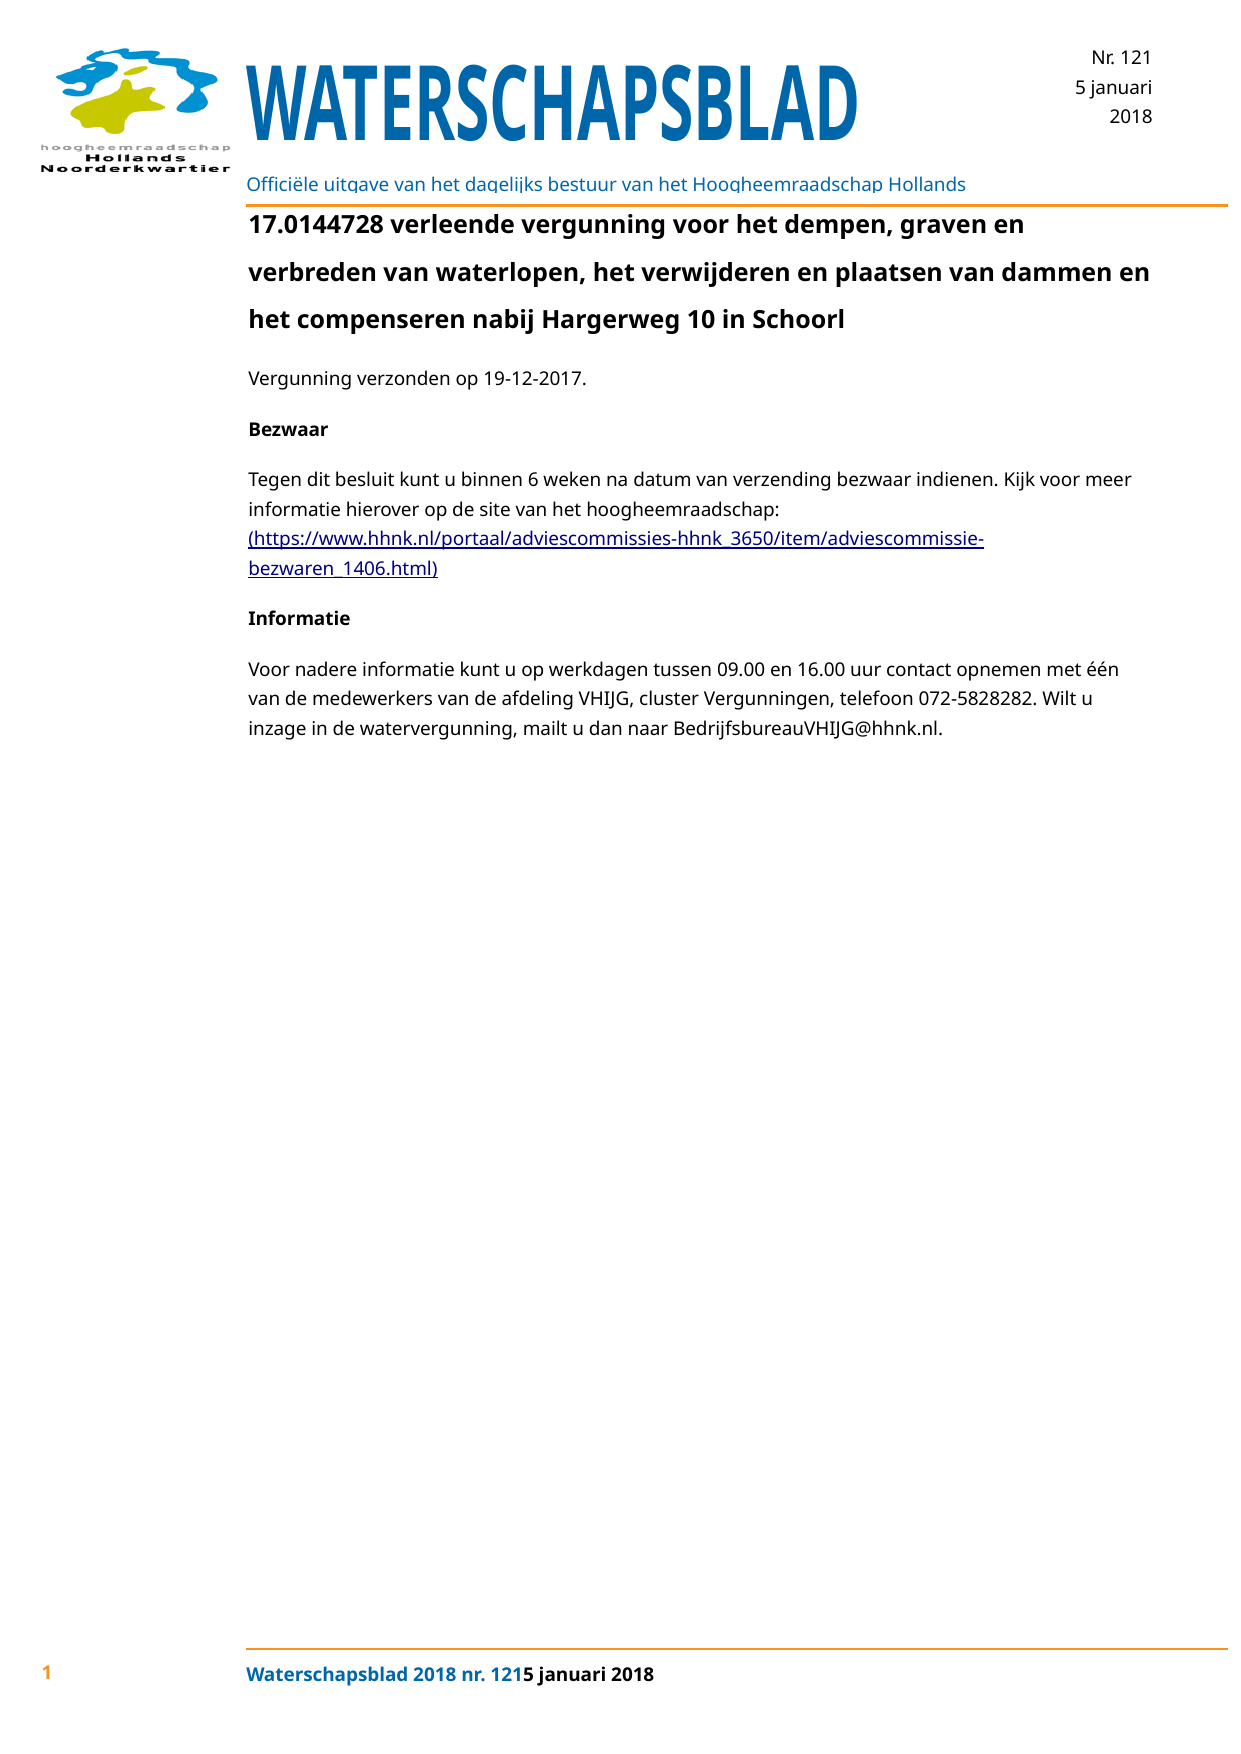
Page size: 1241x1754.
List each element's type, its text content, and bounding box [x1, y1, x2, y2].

picture [41, 47, 231, 172]
text Tegen dit besluit kunt u binnen 6 weken na datum van verzending bezwaar indienen. Kijk voor meer informatie hierover op de site van het hoogheemraadschap: (https://www.hhnk.nl/portaal/adviescommissies-hhnk_3650/item/adviescommissie-bezwaren_1406.html) [248, 466, 1152, 581]
text Informatie [248, 606, 1152, 631]
text 17.0144728 verleende vergunning voor het dempen, graven en verbreden van waterlopen, het verwijderen en plaatsen van dammen en het compenseren nabij Hargerweg 10 in Schoorl [248, 207, 1152, 336]
text Vergunning verzonden op 19-12-2017. [248, 366, 1152, 391]
text Bezwaar [248, 416, 1152, 442]
text Voor nadere informatie kunt u op werkdagen tussen 09.00 en 16.00 uur contact opnemen met één van de medewerkers van de afdeling VHIJG, cluster Vergunningen, telefoon 072-5828282. Wilt u inzage in de watervergunning, mailt u dan naar BedrijfsbureauVHIJG@hhnk.nl. [248, 656, 1152, 741]
